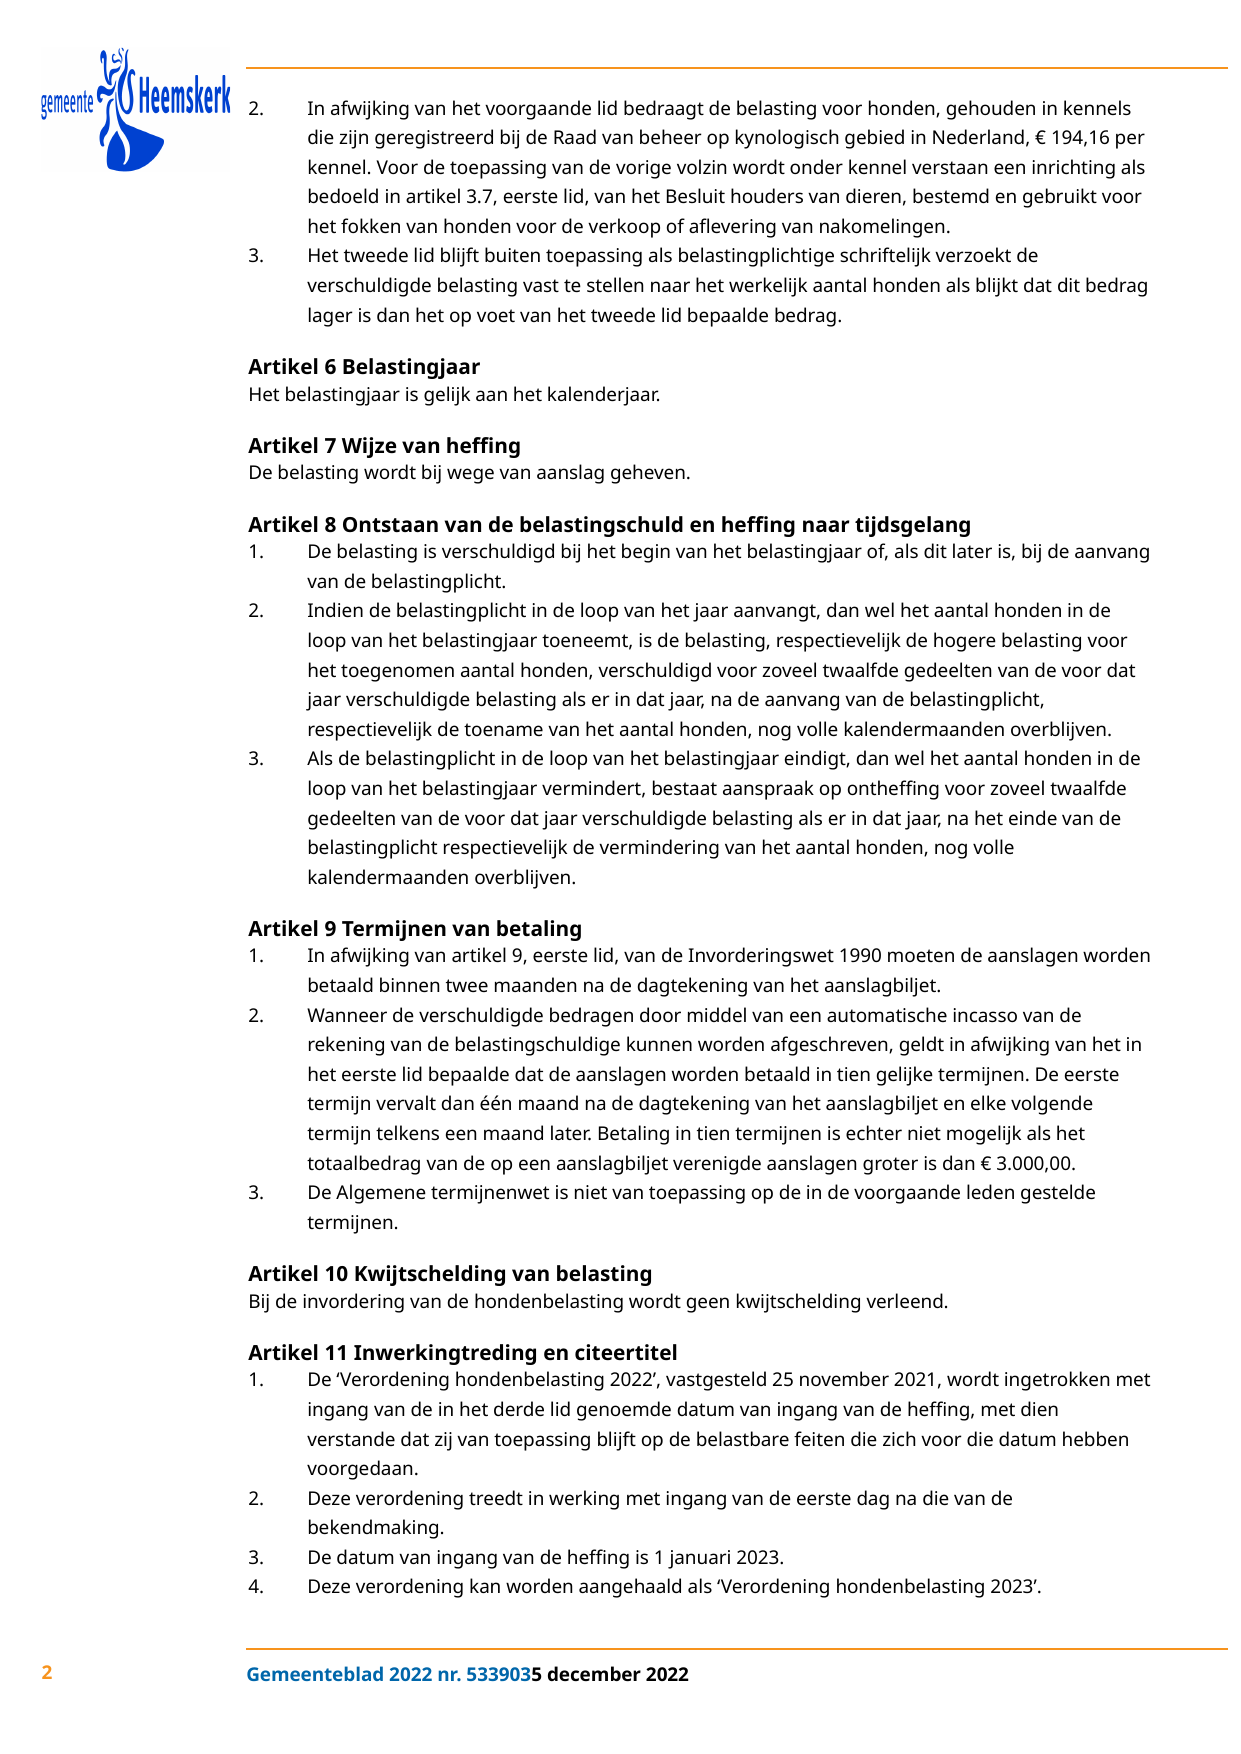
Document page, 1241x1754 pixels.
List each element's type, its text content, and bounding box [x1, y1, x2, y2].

list Deze verordening kan worden aangehaald als ‘Verordening hondenbelasting 2023’. [248, 1574, 1152, 1599]
text Artikel 10 Kwijtschelding van belasting [248, 1259, 1152, 1288]
list De belasting is verschuldigd bij het begin van het belastingjaar of, als dit later is, bij de aanvang van de belastingplicht. [248, 538, 1152, 594]
picture [41, 47, 231, 172]
text De belasting wordt bij wege van aanslag geheven. [248, 459, 1152, 485]
list In afwijking van artikel 9, eerste lid, van de Invorderingswet 1990 moeten de aanslagen worden betaald binnen twee maanden na de dagtekening van het aanslagbiljet. [248, 943, 1152, 998]
text Artikel 9 Termijnen van betaling [248, 914, 1152, 943]
text Bij de invordering van de hondenbelasting wordt geen kwijtschelding verleend. [248, 1288, 1152, 1313]
text Artikel 6 Belastingjaar [248, 352, 1152, 381]
list De ‘Verordening hondenbelasting 2022’, vastgesteld 25 november 2021, wordt ingetrokken met ingang van de in het derde lid genoemde datum van ingang van de heffing, met dien verstande dat zij van toepassing blijft op de belastbare feiten die zich voor die datum hebben voorgedaan. [248, 1367, 1152, 1481]
list In afwijking van het voorgaande lid bedraagt de belasting voor honden, gehouden in kennels die zijn geregistreerd bij de Raad van beheer op kynologisch gebied in Nederland, € 194,16 per kennel. Voor de toepassing van de vorige volzin wordt onder kennel verstaan een inrichting als bedoeld in artikel 3.7, eerste lid, van het Besluit houders van dieren, bestemd en gebruikt voor het fokken van honden voor de verkoop of aflevering van nakomelingen. [248, 95, 1152, 239]
text Het belastingjaar is gelijk aan het kalenderjaar. [248, 381, 1152, 406]
list Het tweede lid blijft buiten toepassing als belastingplichtige schriftelijk verzoekt de verschuldigde belasting vast te stellen naar het werkelijk aantal honden als blijkt dat dit bedrag lager is dan het op voet van het tweede lid bepaalde bedrag. [248, 243, 1152, 328]
text Artikel 11 Inwerkingtreding en citeertitel [248, 1338, 1152, 1367]
text Artikel 7 Wijze van heffing [248, 431, 1152, 459]
list Deze verordening treedt in werking met ingang van de eerste dag na die van de bekendmaking. [248, 1485, 1152, 1540]
list Indien de belastingplicht in de loop van het jaar aanvangt, dan wel het aantal honden in de loop van het belastingjaar toeneemt, is de belasting, respectievelijk de hogere belasting voor het toegenomen aantal honden, verschuldigd voor zoveel twaalfde gedeelten van de voor dat jaar verschuldigde belasting als er in dat jaar, na de aanvang van de belastingplicht, respectievelijk de toename van het aantal honden, nog volle kalendermaanden overblijven. [248, 598, 1152, 742]
list De datum van ingang van de heffing is 1 januari 2023. [248, 1544, 1152, 1570]
list Als de belastingplicht in de loop van het belastingjaar eindigt, dan wel het aantal honden in de loop van het belastingjaar vermindert, bestaat aanspraak op ontheffing voor zoveel twaalfde gedeelten van de voor dat jaar verschuldigde belasting als er in dat jaar, na het einde van de belastingplicht respectievelijk de vermindering van het aantal honden, nog volle kalendermaanden overblijven. [248, 746, 1152, 889]
list De Algemene termijnenwet is niet van toepassing op de in de voorgaande leden gestelde termijnen. [248, 1179, 1152, 1235]
text Artikel 8 Ontstaan van de belastingschuld en heffing naar tijdsgelang [248, 510, 1152, 538]
list Wanneer de verschuldigde bedragen door middel van een automatische incasso van de rekening van de belastingschuldige kunnen worden afgeschreven, geldt in afwijking van het in het eerste lid bepaalde dat de aanslagen worden betaald in tien gelijke termijnen. De eerste termijn vervalt dan één maand na de dagtekening van het aanslagbiljet en elke volgende termijn telkens een maand later. Betaling in tien termijnen is echter niet mogelijk als het totaalbedrag van de op een aanslagbiljet verenigde aanslagen groter is dan € 3.000,00. [248, 1002, 1152, 1176]
